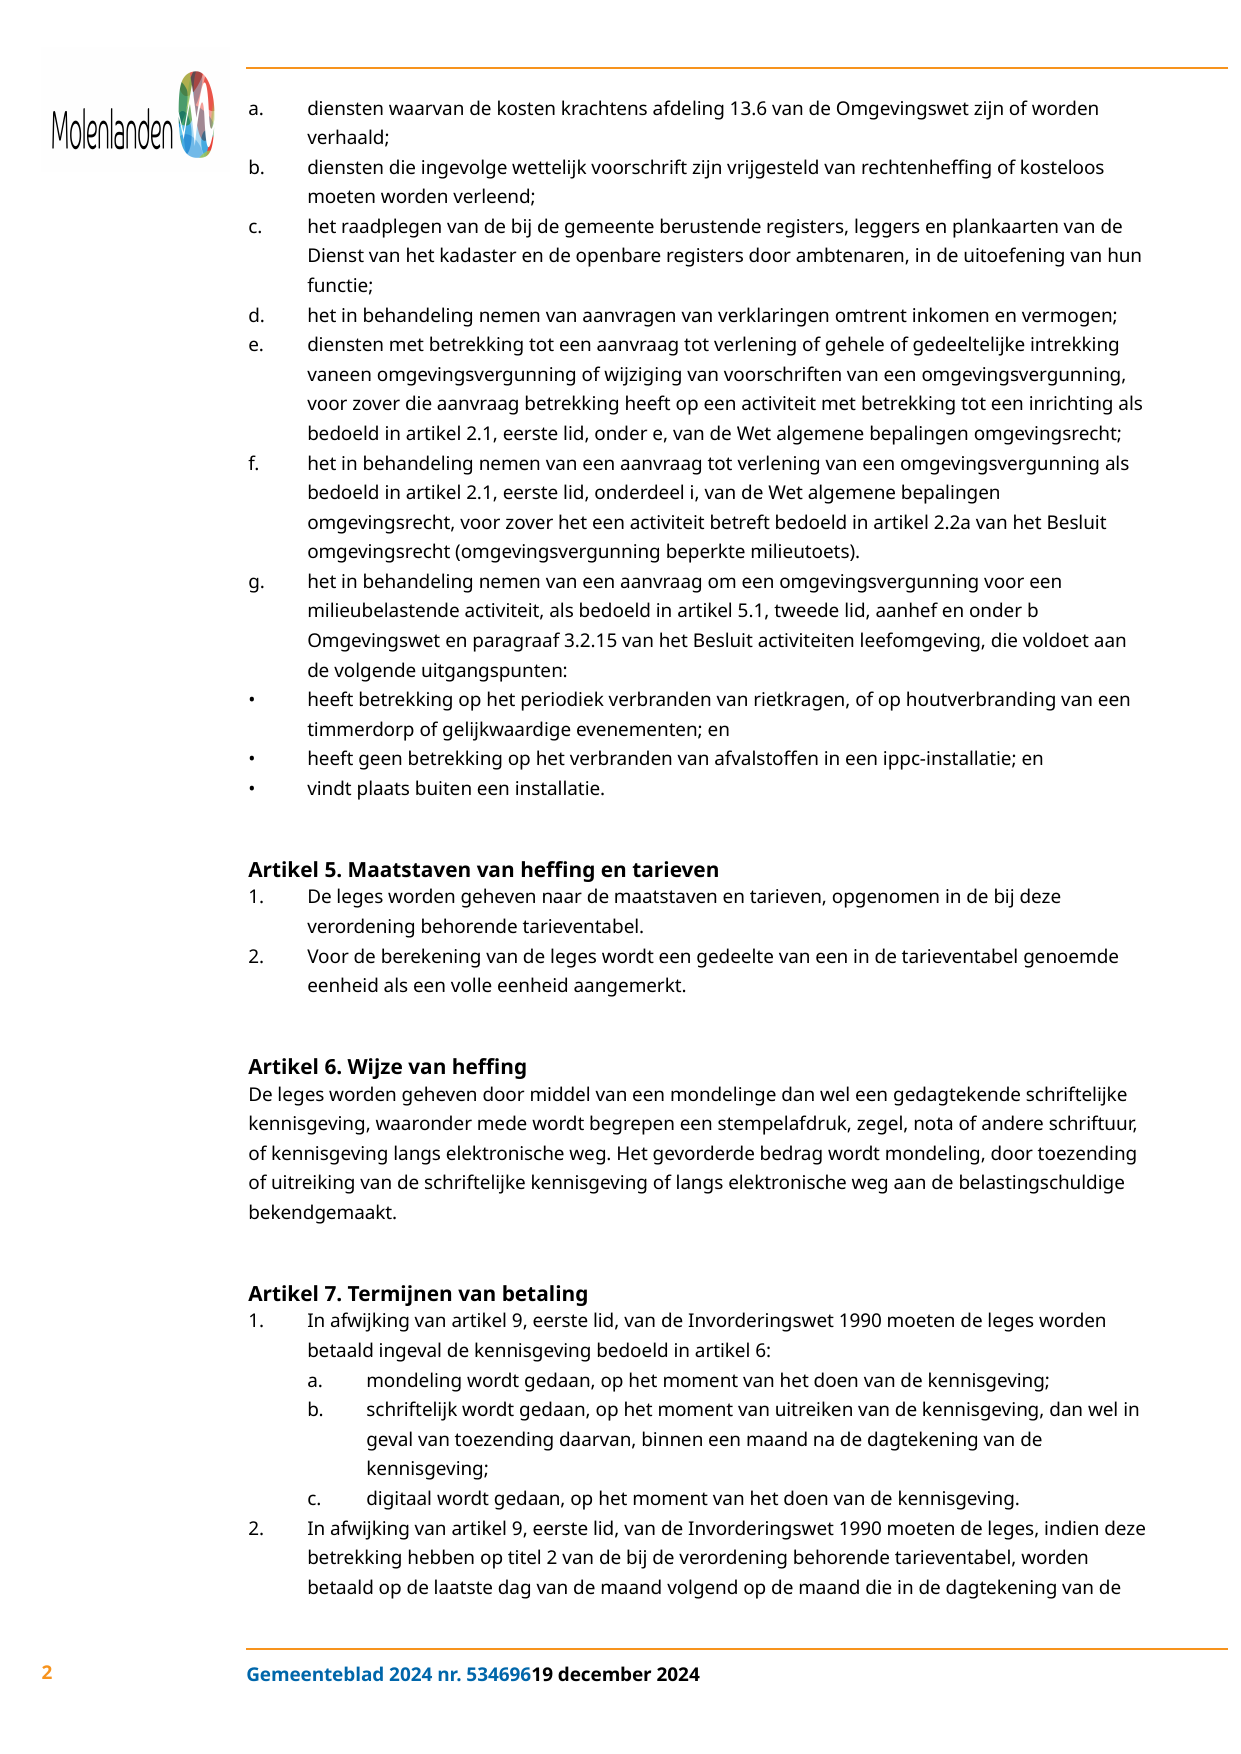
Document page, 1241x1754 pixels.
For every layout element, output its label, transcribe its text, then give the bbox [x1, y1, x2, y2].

text De leges worden geheven door middel van een mondelinge dan wel een gedagtekende schriftelijke kennisgeving, waaronder mede wordt begrepen een stempelafdruk, zegel, nota of andere schriftuur, of kennisgeving langs elektronische weg. Het gevorderde bedrag wordt mondeling, door toezending of uitreiking van de schriftelijke kennisgeving of langs elektronische weg aan de belastingschuldige bekendgemaakt. [248, 1081, 1152, 1225]
list diensten met betrekking tot een aanvraag tot verlening of gehele of gedeeltelijke intrekking vaneen omgevingsvergunning of wijziging van voorschriften van een omgevingsvergunning, voor zover die aanvraag betrekking heeft op een activiteit met betrekking tot een inrichting als bedoeld in artikel 2.1, eerste lid, onder e, van de Wet algemene bepalingen omgevingsrecht; [248, 331, 1152, 446]
list mondeling wordt gedaan, op het moment van het doen van de kennisgeving; [307, 1367, 1152, 1392]
list digitaal wordt gedaan, op het moment van het doen van de kennisgeving. [307, 1485, 1152, 1511]
list schriftelijk wordt gedaan, op het moment van uitreiken van de kennisgeving, dan wel in geval van toezending daarvan, binnen een maand na de dagtekening van de kennisgeving; [307, 1396, 1152, 1481]
list heeft betrekking op het periodiek verbranden van rietkragen, of op houtverbranding van een timmerdorp of gelijkwaardige evenementen; en [248, 686, 1152, 742]
list diensten waarvan de kosten krachtens afdeling 13.6 van de Omgevingswet zijn of worden verhaald; [248, 95, 1152, 150]
list Voor de berekening van de leges wordt een gedeelte van een in de tarieventabel genoemde eenheid als een volle eenheid aangemerkt. [248, 943, 1152, 998]
list het in behandeling nemen van een aanvraag tot verlening van een omgevingsvergunning als bedoeld in artikel 2.1, eerste lid, onderdeel i, van de Wet algemene bepalingen omgevingsrecht, voor zover het een activiteit betreft bedoeld in artikel 2.2a van het Besluit omgevingsrecht (omgevingsvergunning beperkte milieutoets). [248, 450, 1152, 564]
list het in behandeling nemen van een aanvraag om een omgevingsvergunning voor een milieubelastende activiteit, als bedoeld in artikel 5.1, tweede lid, aanhef en onder b Omgevingswet en paragraaf 3.2.15 van het Besluit activiteiten leefomgeving, die voldoet aan de volgende uitgangspunten: [248, 568, 1152, 683]
list vindt plaats buiten een installatie. [248, 775, 1152, 801]
list diensten die ingevolge wettelijk voorschrift zijn vrijgesteld van rechtenheffing of kosteloos moeten worden verleend; [248, 154, 1152, 209]
list De leges worden geheven naar de maatstaven en tarieven, opgenomen in de bij deze verordening behorende tarieventabel. [248, 884, 1152, 939]
list In afwijking van artikel 9, eerste lid, van de Invorderingswet 1990 moeten de leges, indien deze betrekking hebben op titel 2 van de bij de verordening behorende tarieventabel, worden betaald op de laatste dag van de maand volgend op de maand die in de dagtekening van de [248, 1515, 1152, 1599]
list In afwijking van artikel 9, eerste lid, van de Invorderingswet 1990 moeten de leges worden betaald ingeval de kennisgeving bedoeld in artikel 6: [248, 1308, 1152, 1363]
text Artikel 5. Maatstaven van heffing en tarieven [248, 855, 1152, 884]
text Artikel 6. Wijze van heffing [248, 1052, 1152, 1081]
list het in behandeling nemen van aanvragen van verklaringen omtrent inkomen en vermogen; [248, 302, 1152, 328]
picture [41, 47, 231, 172]
list het raadplegen van de bij de gemeente berustende registers, leggers en plankaarten van de Dienst van het kadaster en de openbare registers door ambtenaren, in de uitoefening van hun functie; [248, 213, 1152, 298]
text Artikel 7. Termijnen van betaling [248, 1279, 1152, 1308]
list heeft geen betrekking op het verbranden van afvalstoffen in een ippc-installatie; en [248, 746, 1152, 771]
